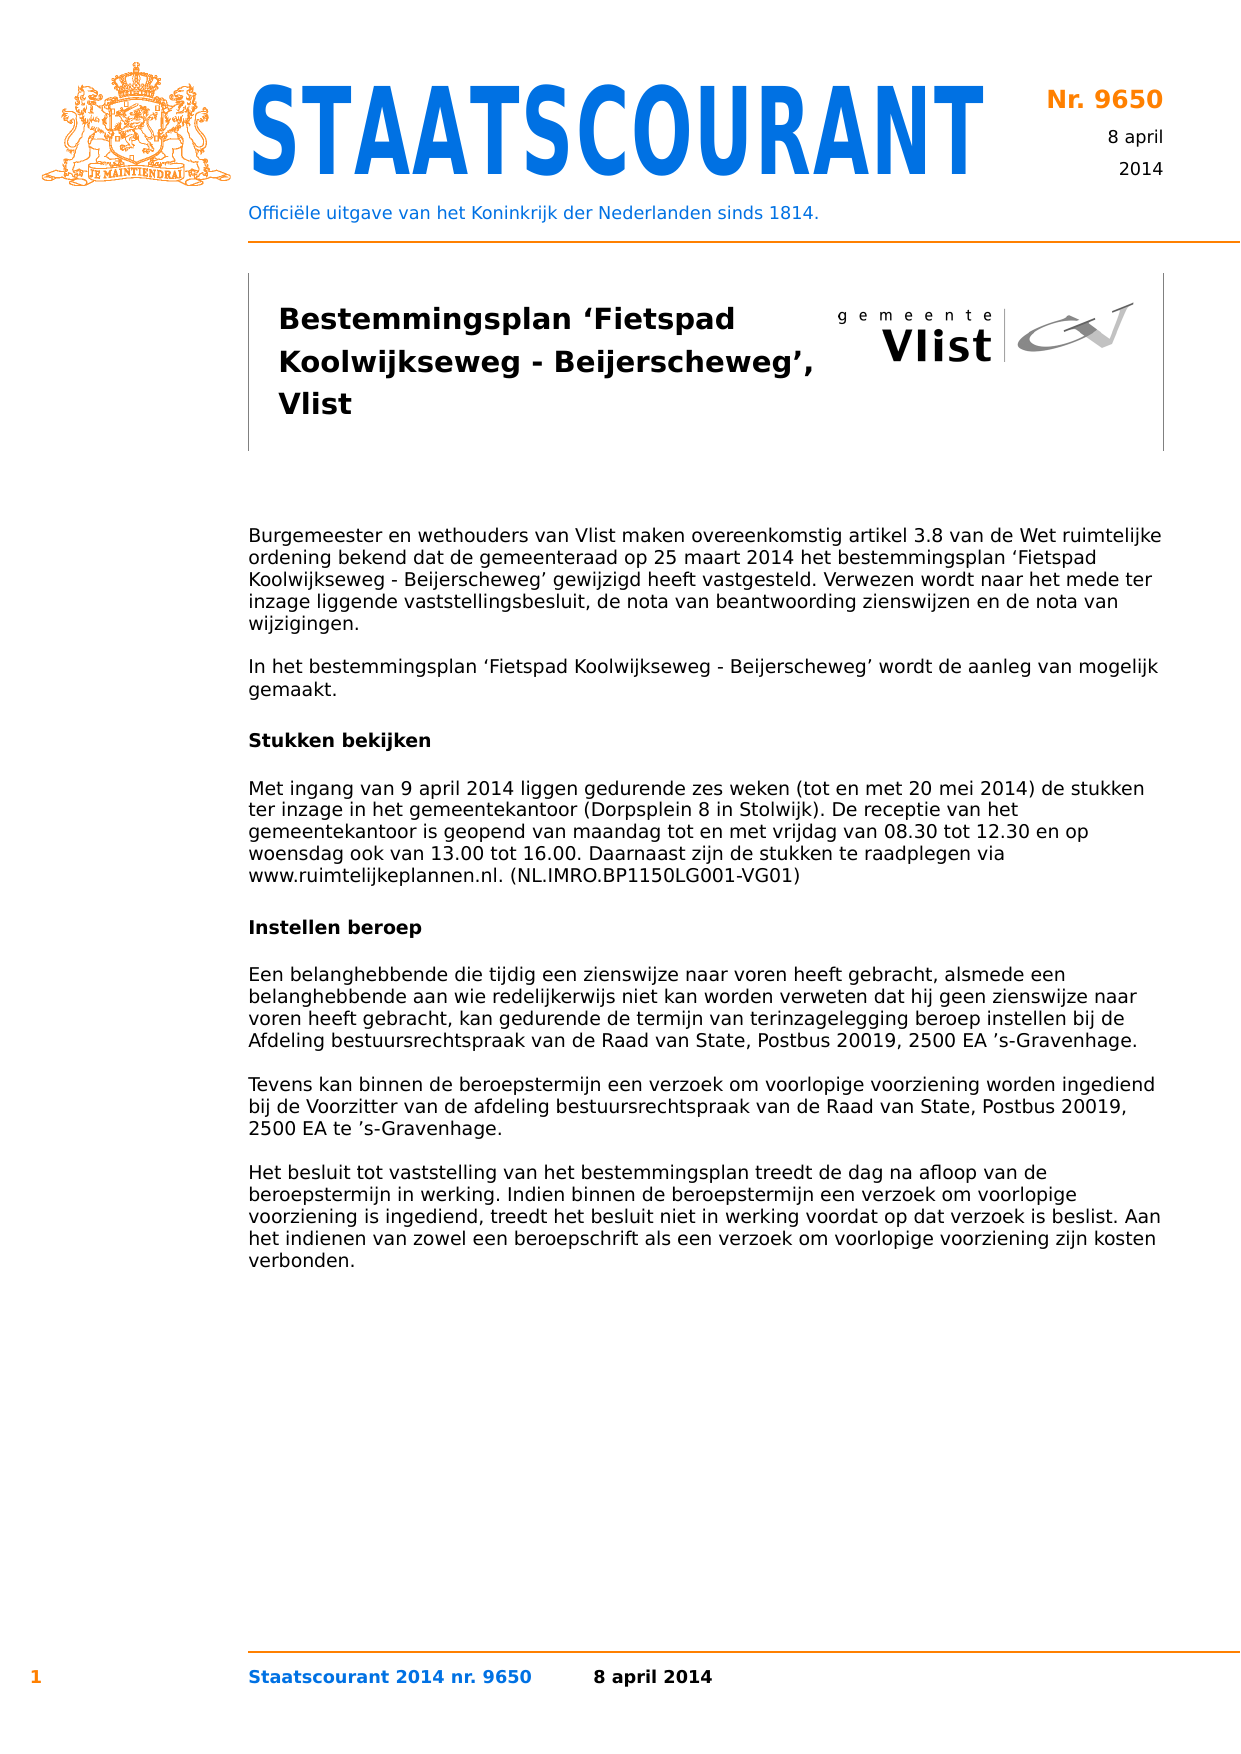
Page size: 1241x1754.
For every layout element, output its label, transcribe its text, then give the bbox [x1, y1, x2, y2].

text Een belanghebbende die tijdig een zienswijze naar voren heeft gebracht, alsmede een belanghebbende aan wie redelijkerwijs niet kan worden verweten dat hij geen zienswijze naar voren heeft gebracht, kan gedurende de termijn van terinzagelegging beroep instellen bij de Afdeling bestuursrechtspraak van de Raad van State, Postbus 20019, 2500 EA ’s-Gravenhage. [248, 964, 1163, 1052]
table_header STAATSCOURANT [248, 62, 998, 203]
subtitle Bestemmingsplan ‘Fietspad Koolwijkseweg - Beijerscheweg’, Vlist [249, 273, 1163, 451]
table_cell 8 april [998, 121, 1240, 153]
text Burgemeester en wethouders van Vlist maken overeenkomstig artikel 3.8 van de Wet ruimtelijke ordening bekend dat de gemeenteraad op 25 maart 2014 het bestemmingsplan ‘Fietspad Koolwijkseweg - Beijerscheweg’ gewijzigd heeft vastgesteld. Verwezen wordt naar het mede ter inzage liggende vaststellingsbesluit, de nota van beantwoording zienswijzen en de nota van wijzigingen. [248, 525, 1163, 634]
subtitle Stukken bekijken [248, 730, 1163, 752]
text Met ingang van 9 april 2014 liggen gedurende zes weken (tot en met 20 mei 2014) de stukken ter inzage in het gemeentekantoor (Dorpsplein 8 in Stolwijk). De receptie van het gemeentekantoor is geopend van maandag tot en met vrijdag van 08.30 tot 12.30 en op woensdag ook van 13.00 tot 16.00. Daarnaast zijn de stukken te raadplegen via www.ruimtelijkeplannen.nl. (NL.IMRO.BP1150LG001-VG01) [248, 777, 1163, 887]
table_cell 2014 [998, 153, 1240, 203]
subtitle Instellen beroep [248, 917, 1163, 939]
table_cell Officiële uitgave van het Koninkrijk der Nederlanden sinds 1814. [248, 203, 1240, 241]
table_header [25, 62, 248, 241]
picture [838, 302, 1134, 362]
table_header Nr. 9650 [998, 62, 1240, 121]
text In het bestemmingsplan ‘Fietspad Koolwijkseweg - Beijerscheweg’ wordt de aanleg van mogelijk gemaakt. [248, 656, 1163, 700]
picture [41, 62, 231, 186]
text Het besluit tot vaststelling van het bestemmingsplan treedt de dag na afloop van de beroepstermijn in werking. Indien binnen de beroepstermijn een verzoek om voorlopige voorziening is ingediend, treedt het besluit niet in werking voordat op dat verzoek is beslist. Aan het indienen van zowel een beroepschrift als een verzoek om voorlopige voorziening zijn kosten verbonden. [248, 1162, 1163, 1272]
text Tevens kan binnen de beroepstermijn een verzoek om voorlopige voorziening worden ingediend bij de Voorzitter van de afdeling bestuursrechtspraak van de Raad van State, Postbus 20019, 2500 EA te ’s-Gravenhage. [248, 1074, 1163, 1140]
